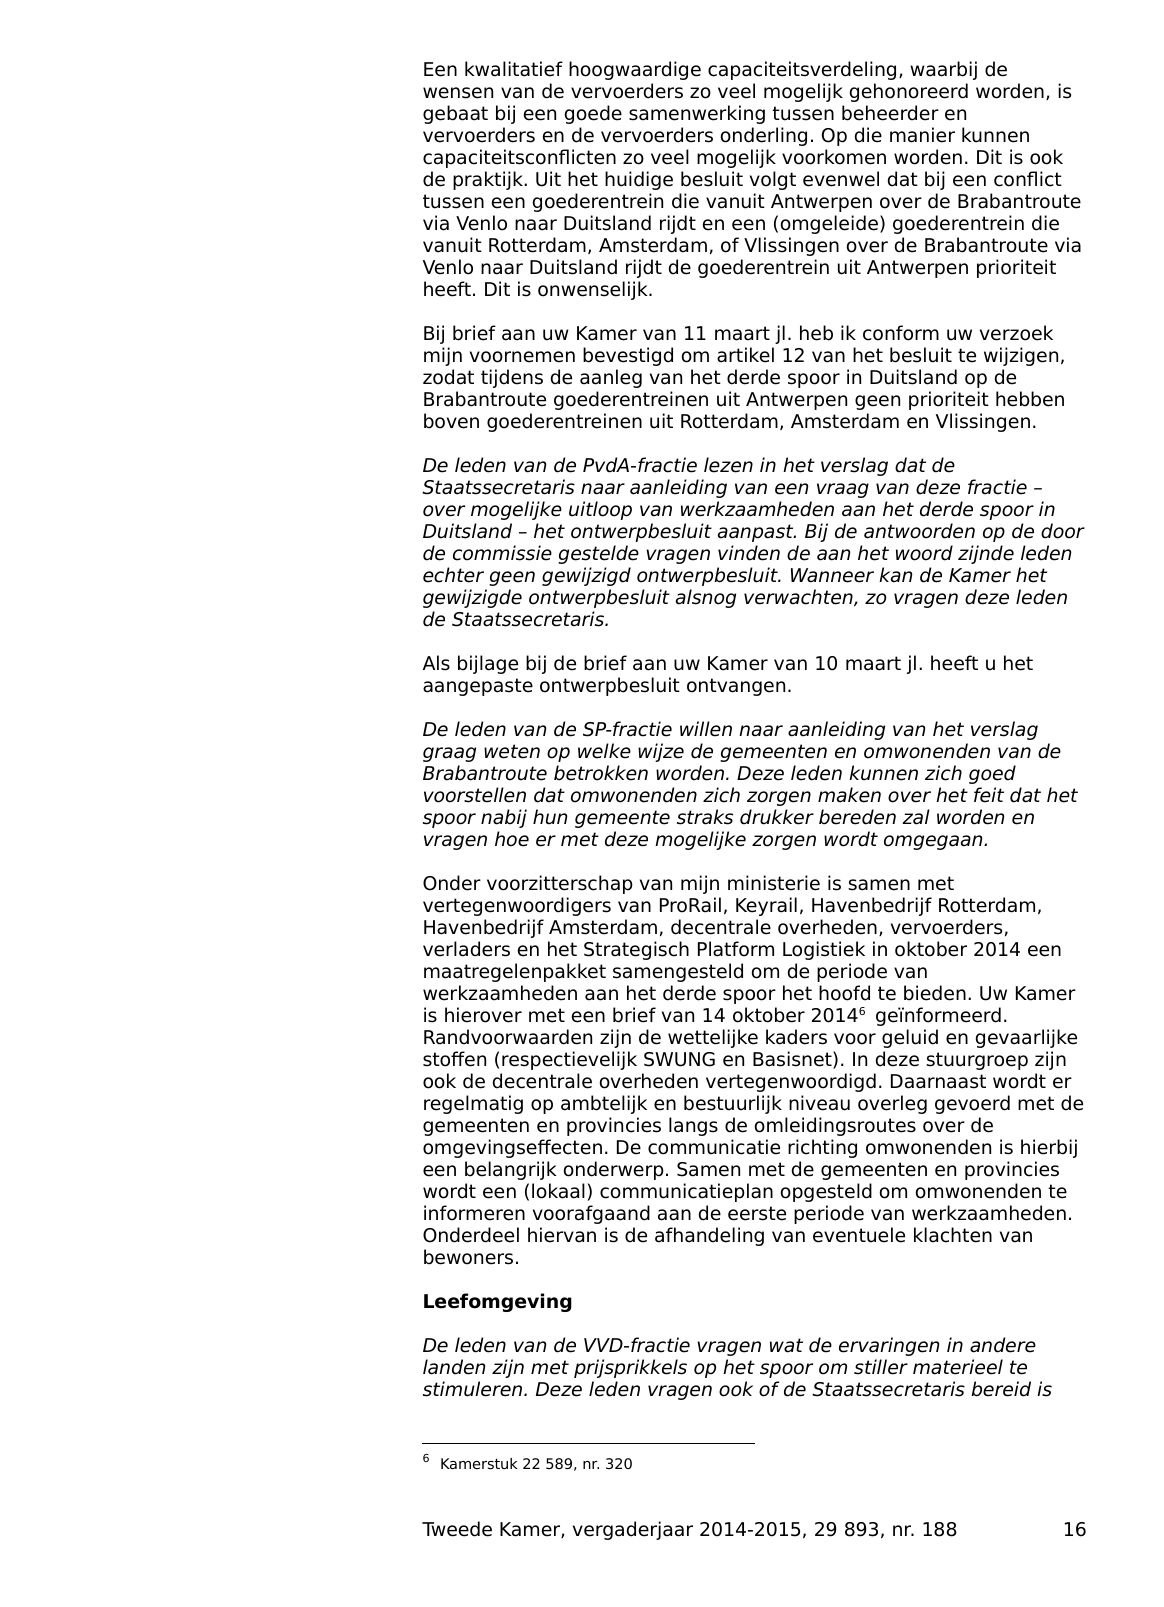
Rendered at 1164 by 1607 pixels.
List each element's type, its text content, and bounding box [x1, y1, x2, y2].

text Onder voorzitterschap van mijn ministerie is samen met vertegenwoordigers van ProRail, Keyrail, Havenbedrijf Rotterdam, Havenbedrijf Amsterdam, decentrale overheden, vervoerders, verladers en het Strategisch Platform Logistiek in oktober 2014 een maatregelenpakket samengesteld om de periode van werkzaamheden aan het derde spoor het hoofd te bieden. Uw Kamer is hierover met een brief van 14 oktober 2014 geïnformeerd. Randvoorwaarden zijn de wettelijke kaders voor geluid en gevaarlijke stoffen (respectievelijk SWUNG en Basisnet). In deze stuurgroep zijn ook de decentrale overheden vertegenwoordigd. Daarnaast wordt er regelmatig op ambtelijk en bestuurlijk niveau overleg gevoerd met de gemeenten en provincies langs de omleidingsroutes over de omgevingseffecten. De communicatie richting omwonenden is hierbij een belangrijk onderwerp. Samen met de gemeenten en provincies wordt een (lokaal) communicatieplan opgesteld om omwonenden te informeren voorafgaand aan de eerste periode van werkzaamheden. Onderdeel hiervan is de afhandeling van eventuele klachten van bewoners. [422, 873, 1087, 1269]
text De leden van de PvdA-fractie lezen in het verslag dat de Staatssecretaris naar aanleiding van een vraag van deze fractie – over mogelijke uitloop van werkzaamheden aan het derde spoor in Duitsland – het ontwerpbesluit aanpast. Bij de antwoorden op de door de commissie gestelde vragen vinden de aan het woord zijnde leden echter geen gewijzigd ontwerpbesluit. Wanneer kan de Kamer het gewijzigde ontwerpbesluit alsnog verwachten, zo vragen deze leden de Staatssecretaris. [422, 455, 1087, 631]
text Kamerstuk 22 589, nr. 320 [422, 1452, 1087, 1474]
text De leden van de VVD-fractie vragen wat de ervaringen in andere landen zijn met prijsprikkels op het spoor om stiller materieel te stimuleren. Deze leden vragen ook of de Staatssecretaris bereid is [422, 1335, 1087, 1401]
subtitle Leefomgeving [422, 1291, 1087, 1313]
text Bij brief aan uw Kamer van 11 maart jl. heb ik conform uw verzoek mijn voornemen bevestigd om artikel 12 van het besluit te wijzigen, zodat tijdens de aanleg van het derde spoor in Duitsland op de Brabantroute goederentreinen uit Antwerpen geen prioriteit hebben boven goederentreinen uit Rotterdam, Amsterdam en Vlissingen. [422, 323, 1087, 433]
text Als bijlage bij de brief aan uw Kamer van 10 maart jl. heeft u het aangepaste ontwerpbesluit ontvangen. [422, 653, 1087, 697]
text De leden van de SP-fractie willen naar aanleiding van het verslag graag weten op welke wijze de gemeenten en omwonenden van de Brabantroute betrokken worden. Deze leden kunnen zich goed voorstellen dat omwonenden zich zorgen maken over het feit dat het spoor nabij hun gemeente straks drukker bereden zal worden en vragen hoe er met deze mogelijke zorgen wordt omgegaan. [422, 719, 1087, 851]
text Een kwalitatief hoogwaardige capaciteitsverdeling, waarbij de wensen van de vervoerders zo veel mogelijk gehonoreerd worden, is gebaat bij een goede samenwerking tussen beheerder en vervoerders en de vervoerders onderling. Op die manier kunnen capaciteitsconflicten zo veel mogelijk voorkomen worden. Dit is ook de praktijk. Uit het huidige besluit volgt evenwel dat bij een conflict tussen een goederentrein die vanuit Antwerpen over de Brabantroute via Venlo naar Duitsland rijdt en een (omgeleide) goederentrein die vanuit Rotterdam, Amsterdam, of Vlissingen over de Brabantroute via Venlo naar Duitsland rijdt de goederentrein uit Antwerpen prioriteit heeft. Dit is onwenselijk. [422, 59, 1087, 301]
